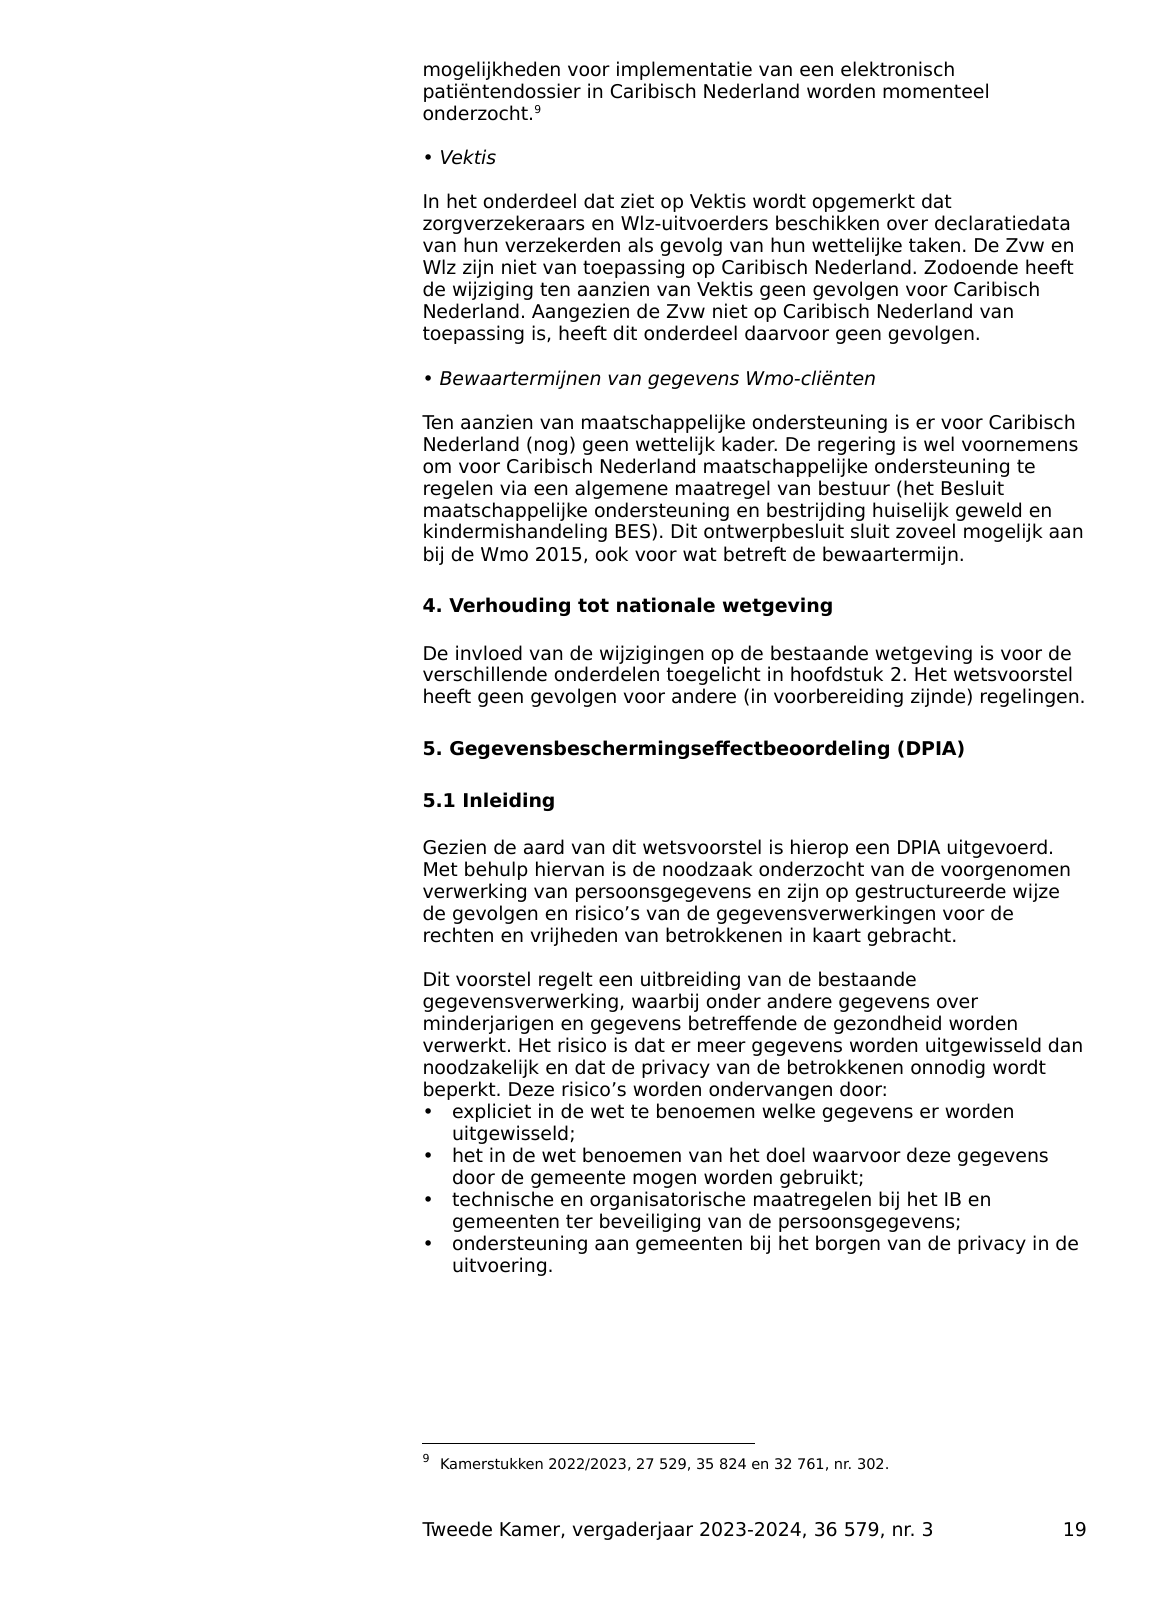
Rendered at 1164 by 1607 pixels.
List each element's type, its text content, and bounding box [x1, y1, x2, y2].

text Kamerstukken 2022/2023, 27 529, 35 824 en 32 761, nr. 302. [422, 1452, 1087, 1474]
subtitle 5. Gegevensbeschermingseffectbeoordeling (DPIA) [422, 738, 1087, 760]
text • het in de wet benoemen van het doel waarvoor deze gegevens door de gemeente mogen worden gebruikt; [422, 1145, 1087, 1189]
text Dit voorstel regelt een uitbreiding van de bestaande gegevensverwerking, waarbij onder andere gegevens over minderjarigen en gegevens betreffende de gezondheid worden verwerkt. Het risico is dat er meer gegevens worden uitgewisseld dan noodzakelijk en dat de privacy van de betrokkenen onnodig wordt beperkt. Deze risico’s worden ondervangen door: [422, 969, 1087, 1101]
text De invloed van de wijzigingen op de bestaande wetgeving is voor de verschillende onderdelen toegelicht in hoofdstuk 2. Het wetsvoorstel heeft geen gevolgen voor andere (in voorbereiding zijnde) regelingen. [422, 642, 1087, 708]
subtitle • Bewaartermijnen van gegevens Wmo-cliënten [422, 367, 1087, 389]
text Gezien de aard van dit wetsvoorstel is hierop een DPIA uitgevoerd. Met behulp hiervan is de noodzaak onderzocht van de voorgenomen verwerking van persoonsgegevens en zijn op gestructureerde wijze de gevolgen en risico’s van de gegevensverwerkingen voor de rechten en vrijheden van betrokkenen in kaart gebracht. [422, 837, 1087, 947]
subtitle 4. Verhouding tot nationale wetgeving [422, 595, 1087, 617]
text • expliciet in de wet te benoemen welke gegevens er worden uitgewisseld; [422, 1101, 1087, 1145]
text mogelijkheden voor implementatie van een elektronisch patiëntendossier in Caribisch Nederland worden momenteel onderzocht. [422, 59, 1087, 125]
text Ten aanzien van maatschappelijke ondersteuning is er voor Caribisch Nederland (nog) geen wettelijk kader. De regering is wel voornemens om voor Caribisch Nederland maatschappelijke ondersteuning te regelen via een algemene maatregel van bestuur (het Besluit maatschappelijke ondersteuning en bestrijding huiselijk geweld en kindermishandeling BES). Dit ontwerpbesluit sluit zoveel mogelijk aan bij de Wmo 2015, ook voor wat betreft de bewaartermijn. [422, 412, 1087, 565]
subtitle • Vektis [422, 147, 1087, 169]
text In het onderdeel dat ziet op Vektis wordt opgemerkt dat zorgverzekeraars en Wlz-uitvoerders beschikken over declaratiedata van hun verzekerden als gevolg van hun wettelijke taken. De Zvw en Wlz zijn niet van toepassing op Caribisch Nederland. Zodoende heeft de wijziging ten aanzien van Vektis geen gevolgen voor Caribisch Nederland. Aangezien de Zvw niet op Caribisch Nederland van toepassing is, heeft dit onderdeel daarvoor geen gevolgen. [422, 191, 1087, 345]
text • ondersteuning aan gemeenten bij het borgen van de privacy in de uitvoering. [422, 1233, 1087, 1277]
text • technische en organisatorische maatregelen bij het IB en gemeenten ter beveiliging van de persoonsgegevens; [422, 1189, 1087, 1233]
subtitle 5.1 Inleiding [422, 790, 1087, 812]
